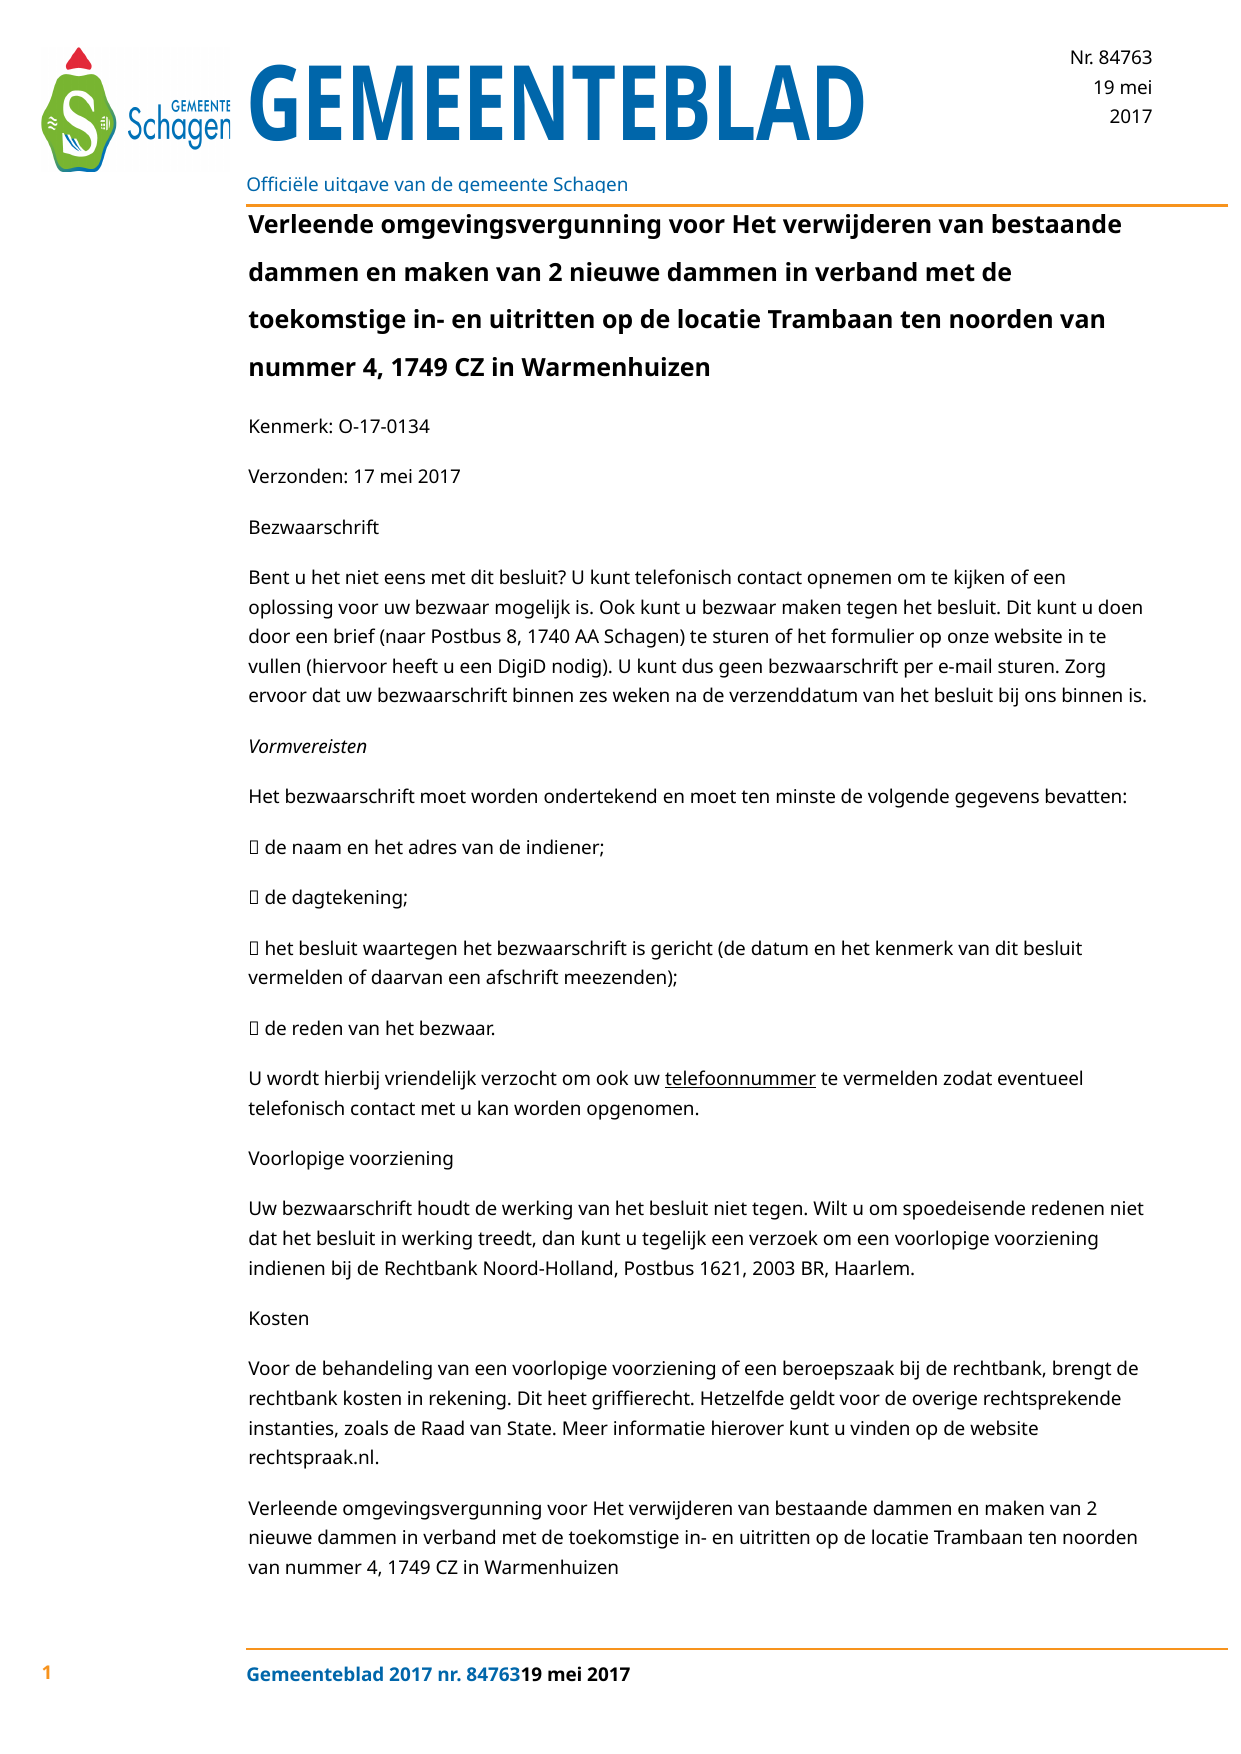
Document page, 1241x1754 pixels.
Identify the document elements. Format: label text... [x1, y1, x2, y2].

text Bezwaarschrift [248, 514, 1152, 540]
text  het besluit waartegen het bezwaarschrift is gericht (de datum en het kenmerk van dit besluit vermelden of daarvan een afschrift meezenden); [248, 935, 1152, 990]
text Kenmerk: O-17-0134 [248, 413, 1152, 439]
text Vormvereisten [248, 733, 1152, 759]
text  de naam en het adres van de indiener; [248, 834, 1152, 860]
text Kosten [248, 1305, 1152, 1331]
text  de reden van het bezwaar. [248, 1015, 1152, 1041]
text U wordt hierbij vriendelijk verzocht om ook uw telefoonnummer te vermelden zodat eventueel telefonisch contact met u kan worden opgenomen. [248, 1065, 1152, 1121]
text Verzonden: 17 mei 2017 [248, 463, 1152, 489]
text Uw bezwaarschrift houdt de werking van het besluit niet tegen. Wilt u om spoedeisende redenen niet dat het besluit in werking treedt, dan kunt u tegelijk een verzoek om een voorlopige voorziening indienen bij de Rechtbank Noord-Holland, Postbus 1621, 2003 BR, Haarlem. [248, 1196, 1152, 1281]
text Verleende omgevingsvergunning voor Het verwijderen van bestaande dammen en maken van 2 nieuwe dammen in verband met de toekomstige in- en uitritten op de locatie Trambaan ten noorden van nummer 4, 1749 CZ in Warmenhuizen [248, 207, 1152, 384]
text Voorlopige voorziening [248, 1145, 1152, 1171]
text Voor de behandeling van een voorlopige voorziening of een beroepszaak bij de rechtbank, brengt de rechtbank kosten in rekening. Dit heet griffierecht. Hetzelfde geldt voor de overige rechtsprekende instanties, zoals de Raad van State. Meer informatie hierover kunt u vinden op de website rechtspraak.nl. [248, 1356, 1152, 1470]
text Bent u het niet eens met dit besluit? U kunt telefonisch contact opnemen om te kijken of een oplossing voor uw bezwaar mogelijk is. Ook kunt u bezwaar maken tegen het besluit. Dit kunt u doen door een brief (naar Postbus 8, 1740 AA Schagen) te sturen of het formulier op onze website in te vullen (hiervoor heeft u een DigiD nodig). U kunt dus geen bezwaarschrift per e-mail sturen. Zorg ervoor dat uw bezwaarschrift binnen zes weken na de verzenddatum van het besluit bij ons binnen is. [248, 564, 1152, 708]
text Het bezwaarschrift moet worden ondertekend en moet ten minste de volgende gegevens bevatten: [248, 783, 1152, 809]
text  de dagtekening; [248, 884, 1152, 910]
text Verleende omgevingsvergunning voor Het verwijderen van bestaande dammen en maken van 2 nieuwe dammen in verband met de toekomstige in- en uitritten op de locatie Trambaan ten noorden van nummer 4, 1749 CZ in Warmenhuizen [248, 1495, 1152, 1580]
picture [41, 47, 231, 172]
